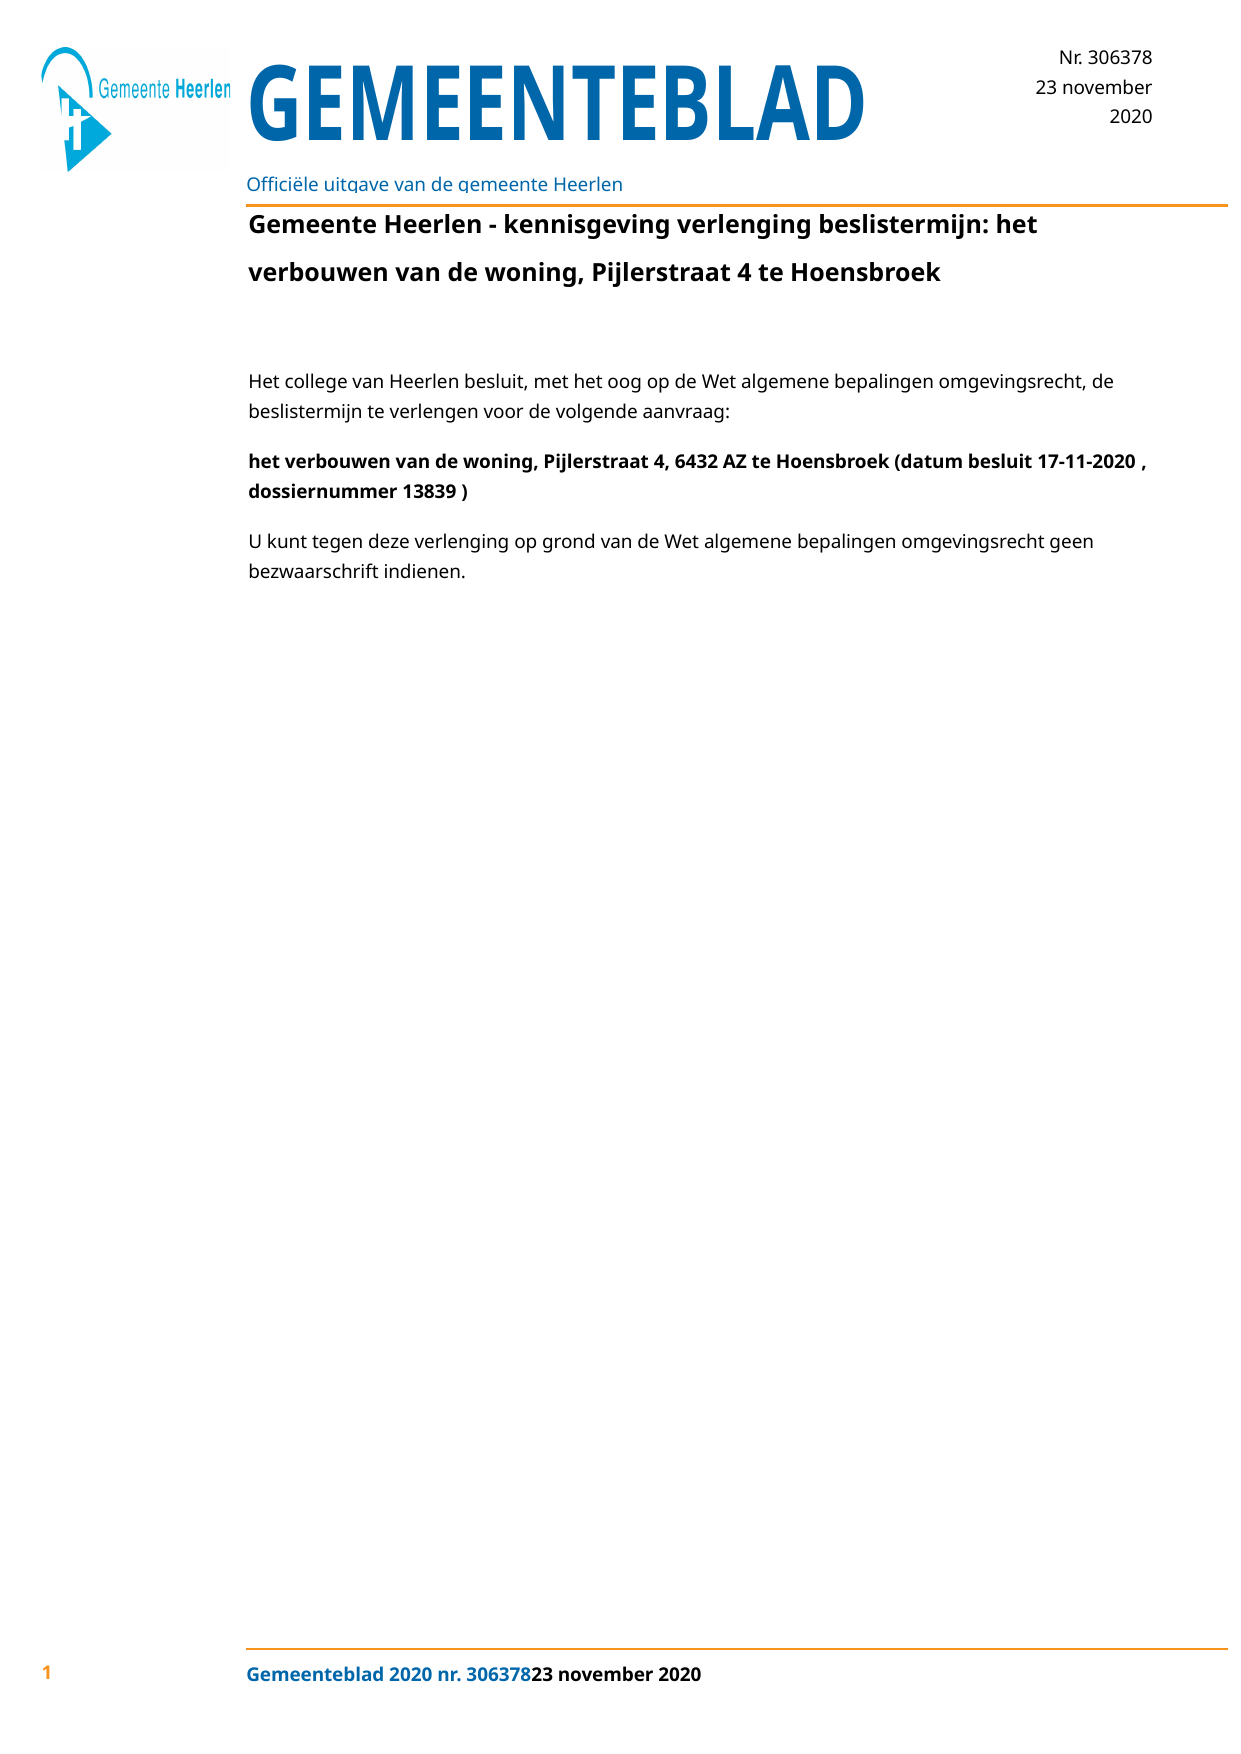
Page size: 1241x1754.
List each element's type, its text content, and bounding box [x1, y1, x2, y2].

picture [41, 47, 231, 172]
text U kunt tegen deze verlenging op grond van de Wet algemene bepalingen omgevingsrecht geen bezwaarschrift indienen. [248, 528, 1152, 584]
text het verbouwen van de woning, Pijlerstraat 4, 6432 AZ te Hoensbroek (datum besluit 17-11-2020 , dossiernummer 13839 ) [248, 448, 1152, 504]
text Het college van Heerlen besluit, met het oog op de Wet algemene bepalingen omgevingsrecht, de beslistermijn te verlengen voor de volgende aanvraag: [248, 368, 1152, 424]
picture [41, 47, 59, 70]
text Gemeente Heerlen - kennisgeving verlenging beslistermijn: het verbouwen van de woning, Pijlerstraat 4 te Hoensbroek [248, 207, 1152, 288]
